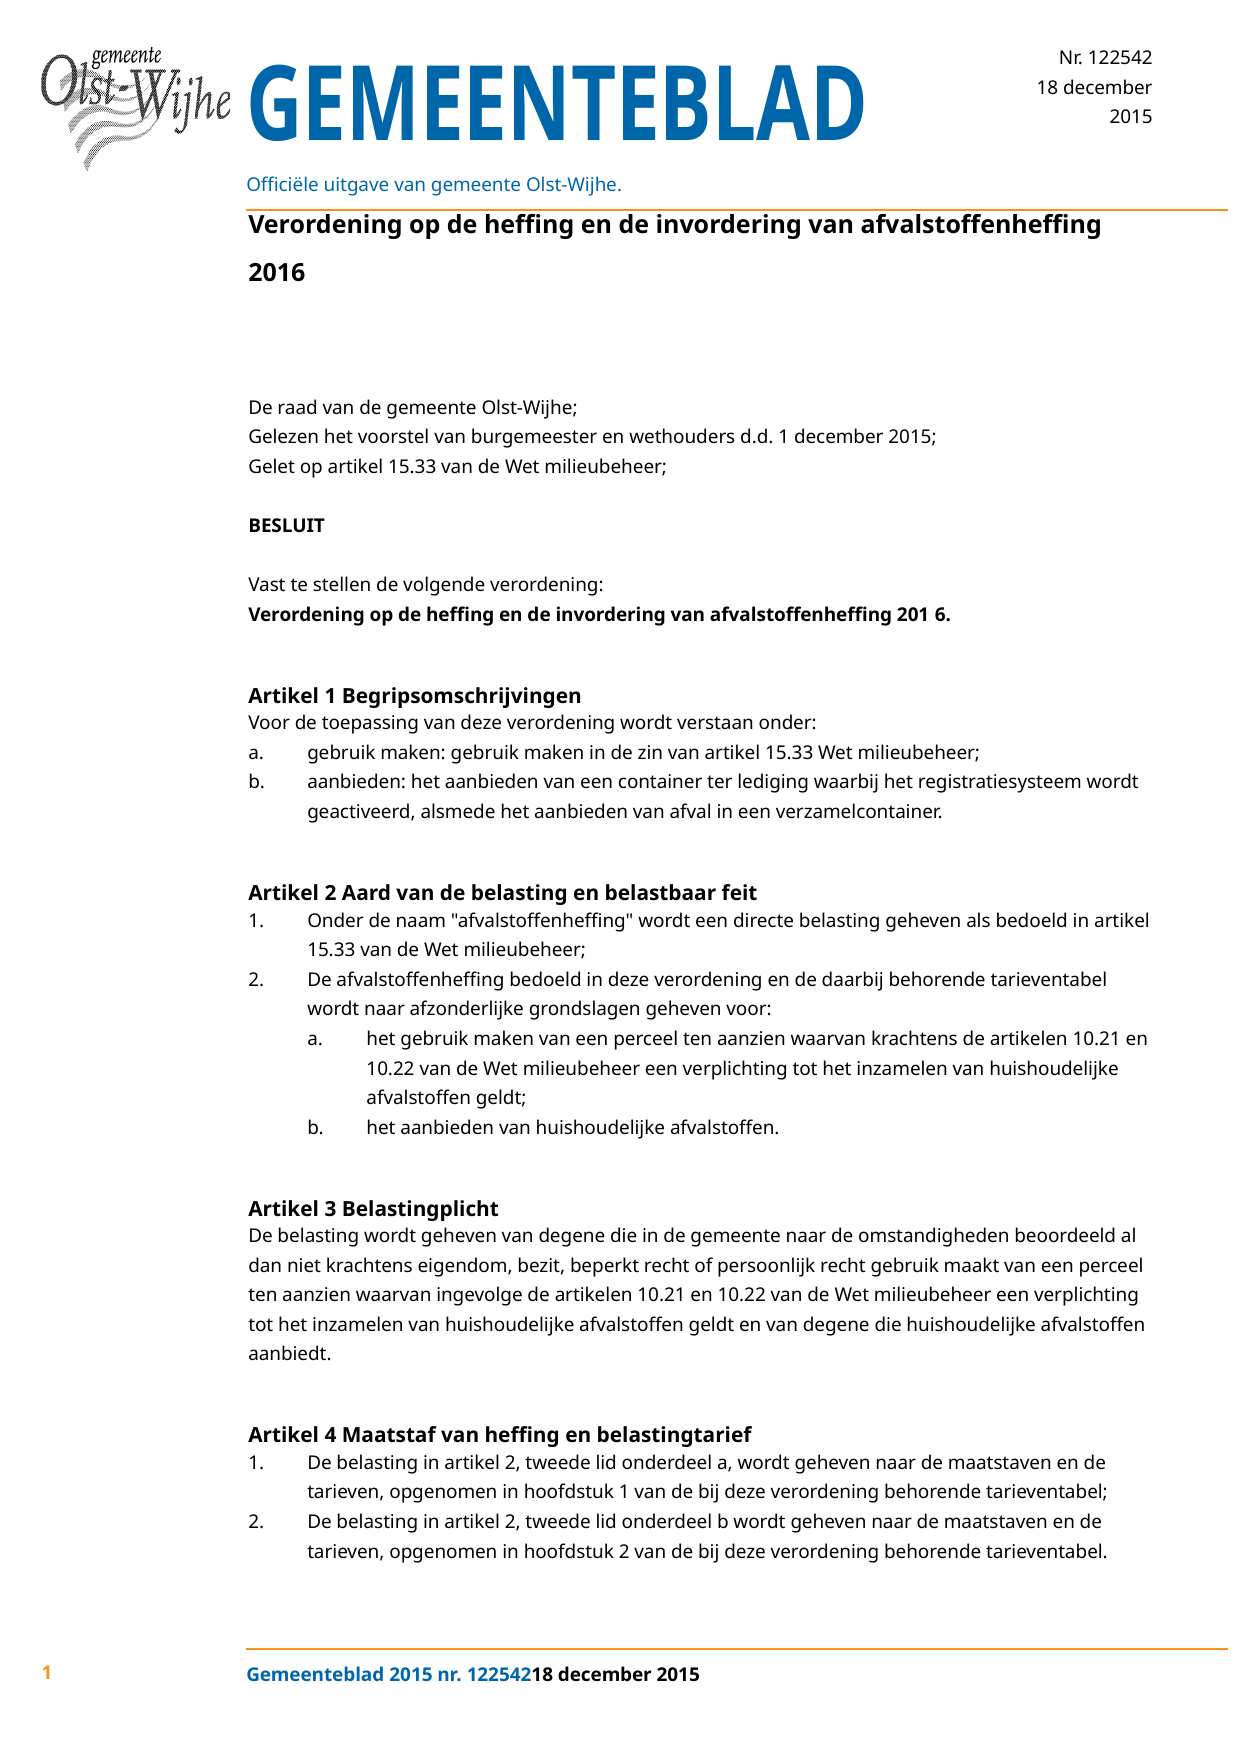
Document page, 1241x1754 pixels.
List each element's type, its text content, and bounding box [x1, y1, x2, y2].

text Gelezen het voorstel van burgemeester en wethouders d.d. 1 december 2015; [248, 424, 1152, 449]
text Vast te stellen de volgende verordening: [248, 572, 1152, 597]
picture [41, 47, 231, 172]
text De raad van de gemeente Olst-Wijhe; [248, 394, 1152, 420]
list gebruik maken: gebruik maken in de zin van artikel 15.33 Wet milieubeheer; [248, 739, 1152, 765]
list aanbieden: het aanbieden van een container ter lediging waarbij het registratiesysteem wordt geactiveerd, alsmede het aanbieden van afval in een verzamelcontainer. [248, 769, 1152, 824]
text Artikel 3 Belastingplicht [248, 1194, 1152, 1222]
text Artikel 4 Maatstaf van heffing en belastingtarief [248, 1421, 1152, 1449]
list De belasting in artikel 2, tweede lid onderdeel b wordt geheven naar de maatstaven en de tarieven, opgenomen in hoofdstuk 2 van de bij deze verordening behorende tarieventabel. [248, 1508, 1152, 1563]
text Verordening op de heffing en de invordering van afvalstoffenheffing 2016 [248, 211, 1152, 288]
text Voor de toepassing van deze verordening wordt verstaan onder: [248, 709, 1152, 735]
text Artikel 2 Aard van de belasting en belastbaar feit [248, 878, 1152, 907]
list het aanbieden van huishoudelijke afvalstoffen. [307, 1114, 1152, 1139]
text Verordening op de heffing en de invordering van afvalstoffenheffing 201 6. [248, 601, 1152, 627]
text Gelet op artikel 15.33 van de Wet milieubeheer; [248, 453, 1152, 479]
text De belasting wordt geheven van degene die in de gemeente naar de omstandigheden beoordeeld al dan niet krachtens eigendom, bezit, beperkt recht of persoonlijk recht gebruik maakt van een perceel ten aanzien waarvan ingevolge de artikelen 10.21 en 10.22 van de Wet milieubeheer een verplichting tot het inzamelen van huishoudelijke afvalstoffen geldt en van degene die huishoudelijke afvalstoffen aanbiedt. [248, 1222, 1152, 1366]
list het gebruik maken van een perceel ten aanzien waarvan krachtens de artikelen 10.21 en 10.22 van de Wet milieubeheer een verplichting tot het inzamelen van huishoudelijke afvalstoffen geldt; [307, 1025, 1152, 1110]
list Onder de naam "afvalstoffenheffing" wordt een directe belasting geheven als bedoeld in artikel 15.33 van de Wet milieubeheer; [248, 907, 1152, 962]
text Artikel 1 Begripsomschrijvingen [248, 681, 1152, 709]
list De belasting in artikel 2, tweede lid onderdeel a, wordt geheven naar de maatstaven en de tarieven, opgenomen in hoofdstuk 1 van de bij deze verordening behorende tarieventabel; [248, 1449, 1152, 1504]
text BESLUIT [248, 512, 1152, 538]
list De afvalstoffenheffing bedoeld in deze verordening en de daarbij behorende tarieventabel wordt naar afzonderlijke grondslagen geheven voor: [248, 966, 1152, 1021]
